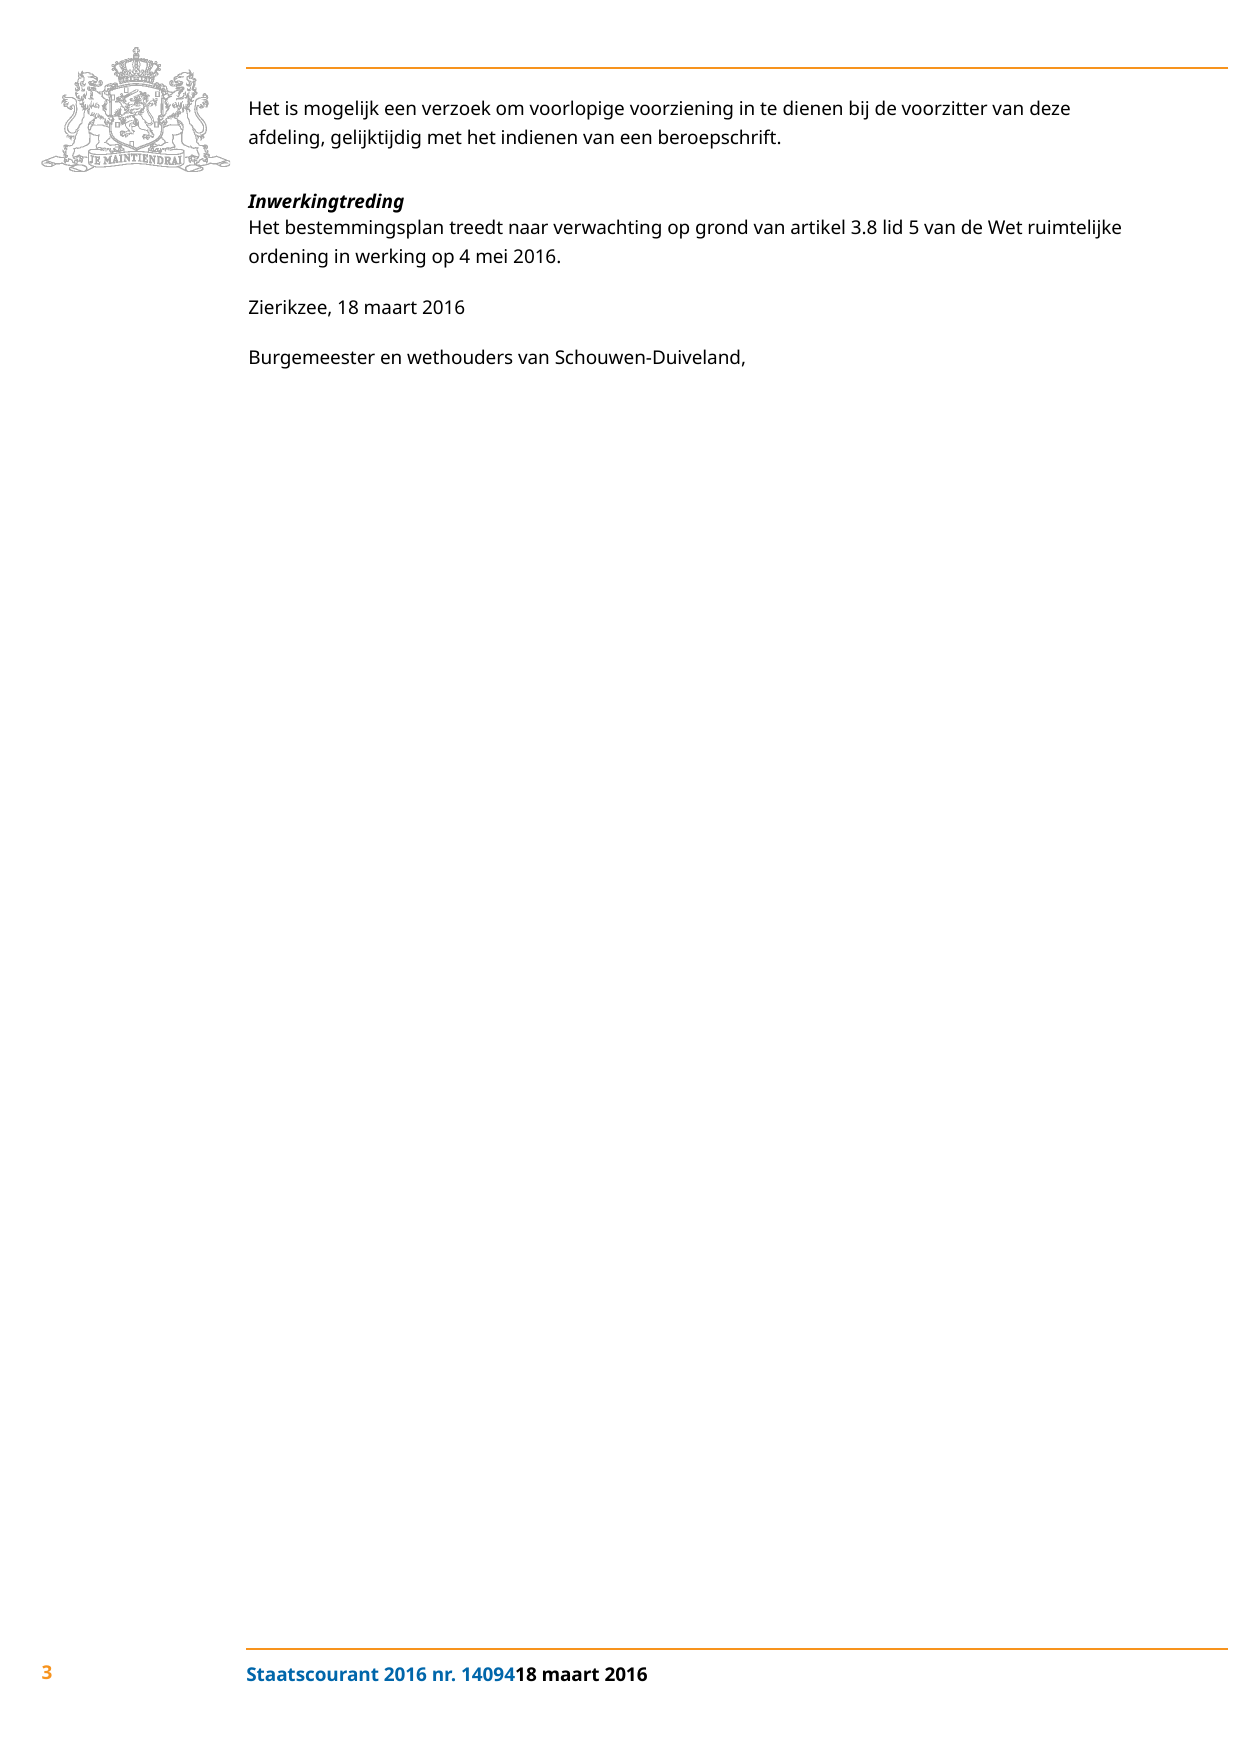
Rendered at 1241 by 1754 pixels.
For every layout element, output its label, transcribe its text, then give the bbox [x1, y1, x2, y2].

picture [41, 47, 231, 172]
text Zierikzee, 18 maart 2016 [248, 294, 1152, 320]
text Het bestemmingsplan treedt naar verwachting op grond van artikel 3.8 lid 5 van de Wet ruimtelijke ordening in werking op 4 mei 2016. [248, 214, 1152, 269]
text Burgemeester en wethouders van Schouwen-Duiveland, [248, 344, 1152, 370]
text Inwerkingtreding [248, 188, 1152, 214]
text Het is mogelijk een verzoek om voorlopige voorziening in te dienen bij de voorzitter van deze afdeling, gelijktijdig met het indienen van een beroepschrift. [248, 95, 1152, 150]
